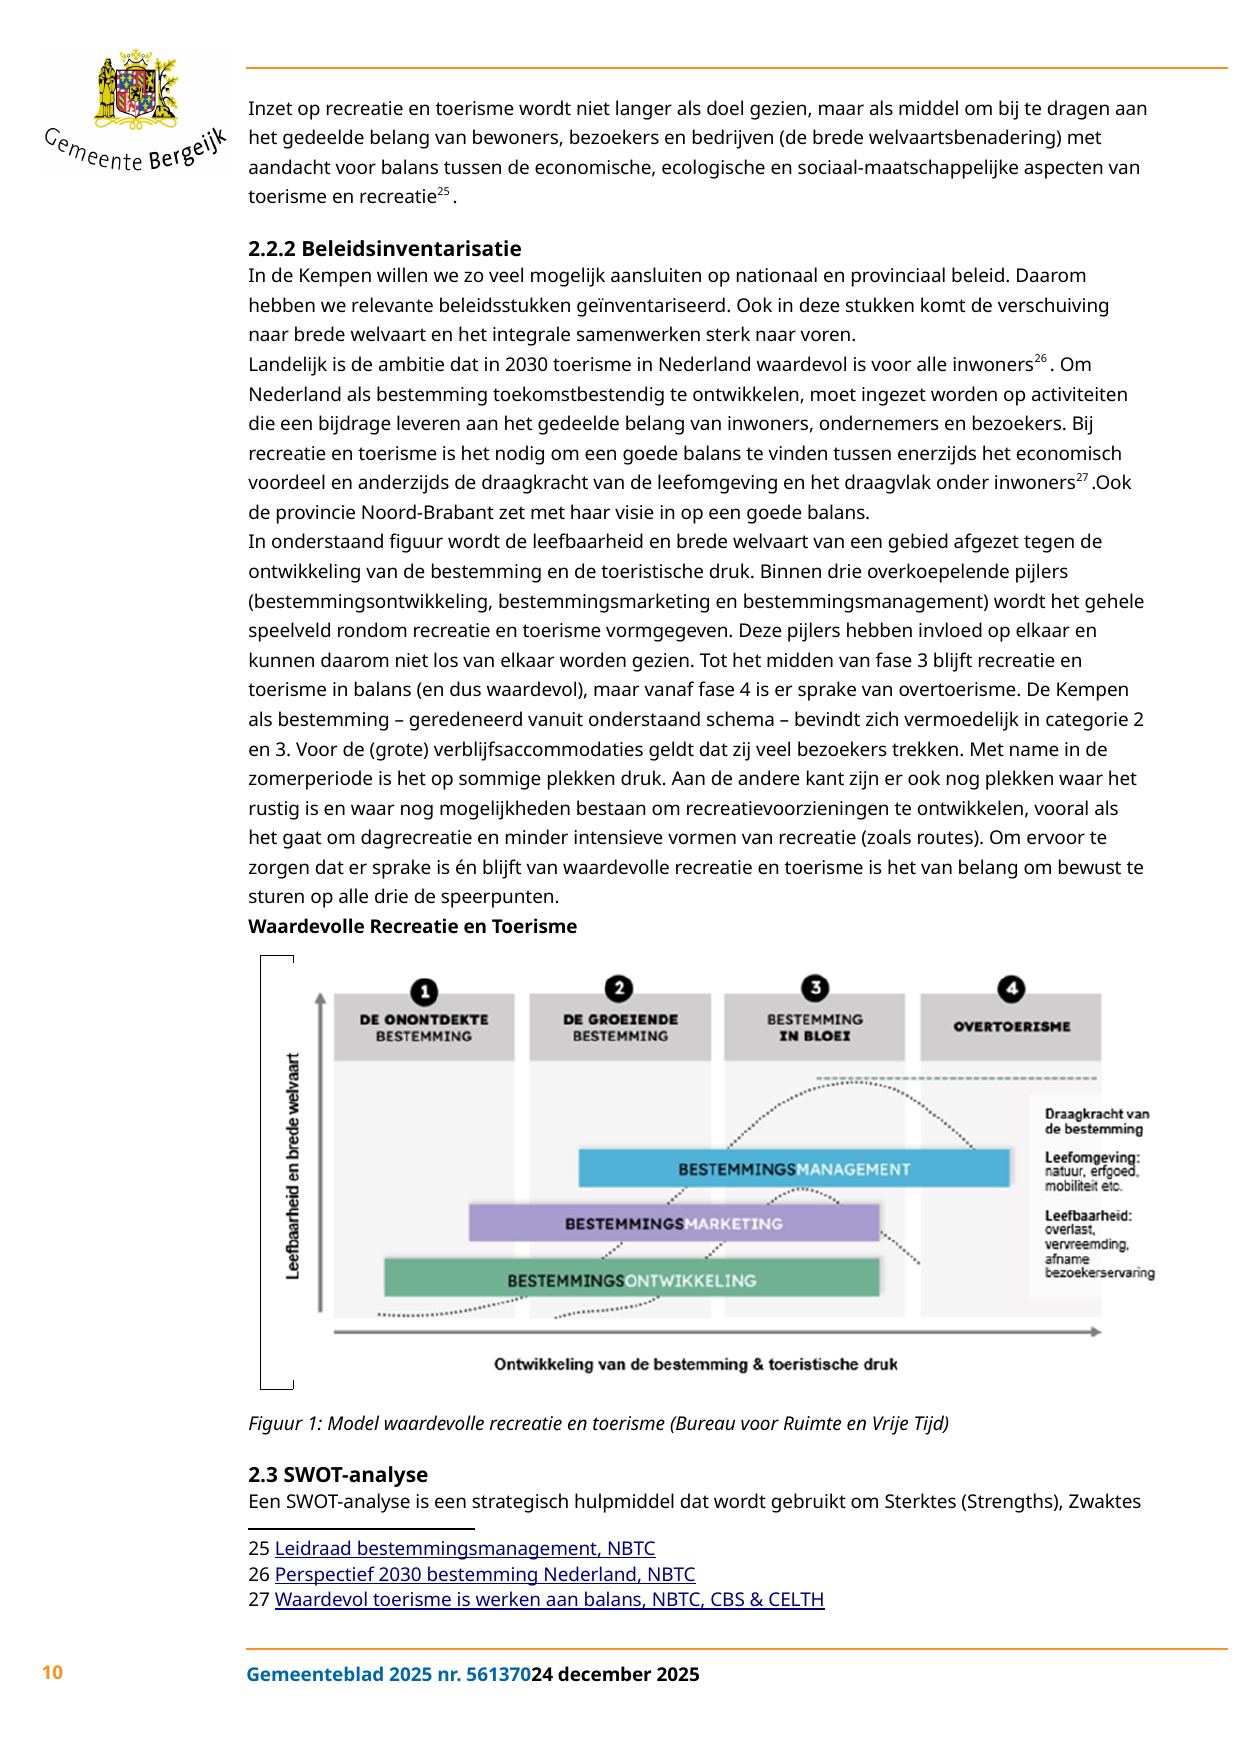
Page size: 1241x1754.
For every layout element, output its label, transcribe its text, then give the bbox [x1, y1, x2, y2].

picture [268, 963, 1173, 1380]
picture [41, 47, 231, 172]
text Figuur 1: Model waardevolle recreatie en toerisme (Bureau voor Ruimte en Vrije Tijd) [248, 1410, 1152, 1436]
text Een SWOT-analyse is een strategisch hulpmiddel dat wordt gebruikt om Sterktes (Strengths), Zwaktes [248, 1489, 1152, 1514]
text Waardevolle Recreatie en Toerisme [248, 913, 1152, 939]
text Waardevol toerisme is werken aan balans, NBTC, CBS & CELTH [248, 1586, 1152, 1612]
text Landelijk is de ambitie dat in 2030 toerisme in Nederland waardevol is voor alle inwoners. Om Nederland als bestemming toekomstbestendig te ontwikkelen, moet ingezet worden op activiteiten die een bijdrage leveren aan het gedeelde belang van inwoners, ondernemers en bezoekers. Bij recreatie en toerisme is het nodig om een goede balans te vinden tussen enerzijds het economisch voordeel en anderzijds de draagkracht van de leefomgeving en het draagvlak onder inwoners.Ook de provincie Noord-Brabant zet met haar visie in op een goede balans. [248, 351, 1152, 525]
text In de Kempen willen we zo veel mogelijk aansluiten op nationaal en provinciaal beleid. Daarom hebben we relevante beleidsstukken geïnventariseerd. Ook in deze stukken komt de verschuiving naar brede welvaart en het integrale samenwerken sterk naar voren. [248, 262, 1152, 347]
text Perspectief 2030 bestemming Nederland, NBTC [248, 1561, 1152, 1586]
text 2.2.2 Beleidsinventarisatie [248, 234, 1152, 262]
text In onderstaand figuur wordt de leefbaarheid en brede welvaart van een gebied afgezet tegen de ontwikkeling van de bestemming en de toeristische druk. Binnen drie overkoepelende pijlers (bestemmingsontwikkeling, bestemmingsmarketing en bestemmingsmanagement) wordt het gehele speelveld rondom recreatie en toerisme vormgegeven. Deze pijlers hebben invloed op elkaar en kunnen daarom niet los van elkaar worden gezien. Tot het midden van fase 3 blijft recreatie en toerisme in balans (en dus waardevol), maar vanaf fase 4 is er sprake van overtoerisme. De Kempen als bestemming – geredeneerd vanuit onderstaand schema – bevindt zich vermoedelijk in categorie 2 en 3. Voor de (grote) verblijfsaccommodaties geldt dat zij veel bezoekers trekken. Met name in de zomerperiode is het op sommige plekken druk. Aan de andere kant zijn er ook nog plekken waar het rustig is en waar nog mogelijkheden bestaan om recreatievoorzieningen te ontwikkelen, vooral als het gaat om dagrecreatie en minder intensieve vormen van recreatie (zoals routes). Om ervoor te zorgen dat er sprake is én blijft van waardevolle recreatie en toerisme is het van belang om bewust te sturen op alle drie de speerpunten. [248, 529, 1152, 909]
text Leidraad bestemmingsmanagement, NBTC [248, 1535, 1152, 1561]
text 2.3 SWOT-analyse [248, 1460, 1152, 1489]
text Inzet op recreatie en toerisme wordt niet langer als doel gezien, maar als middel om bij te dragen aan het gedeelde belang van bewoners, bezoekers en bedrijven (de brede welvaartsbenadering) met aandacht voor balans tussen de economische, ecologische en sociaal-maatschappelijke aspecten van toerisme en recreatie. [248, 95, 1152, 209]
